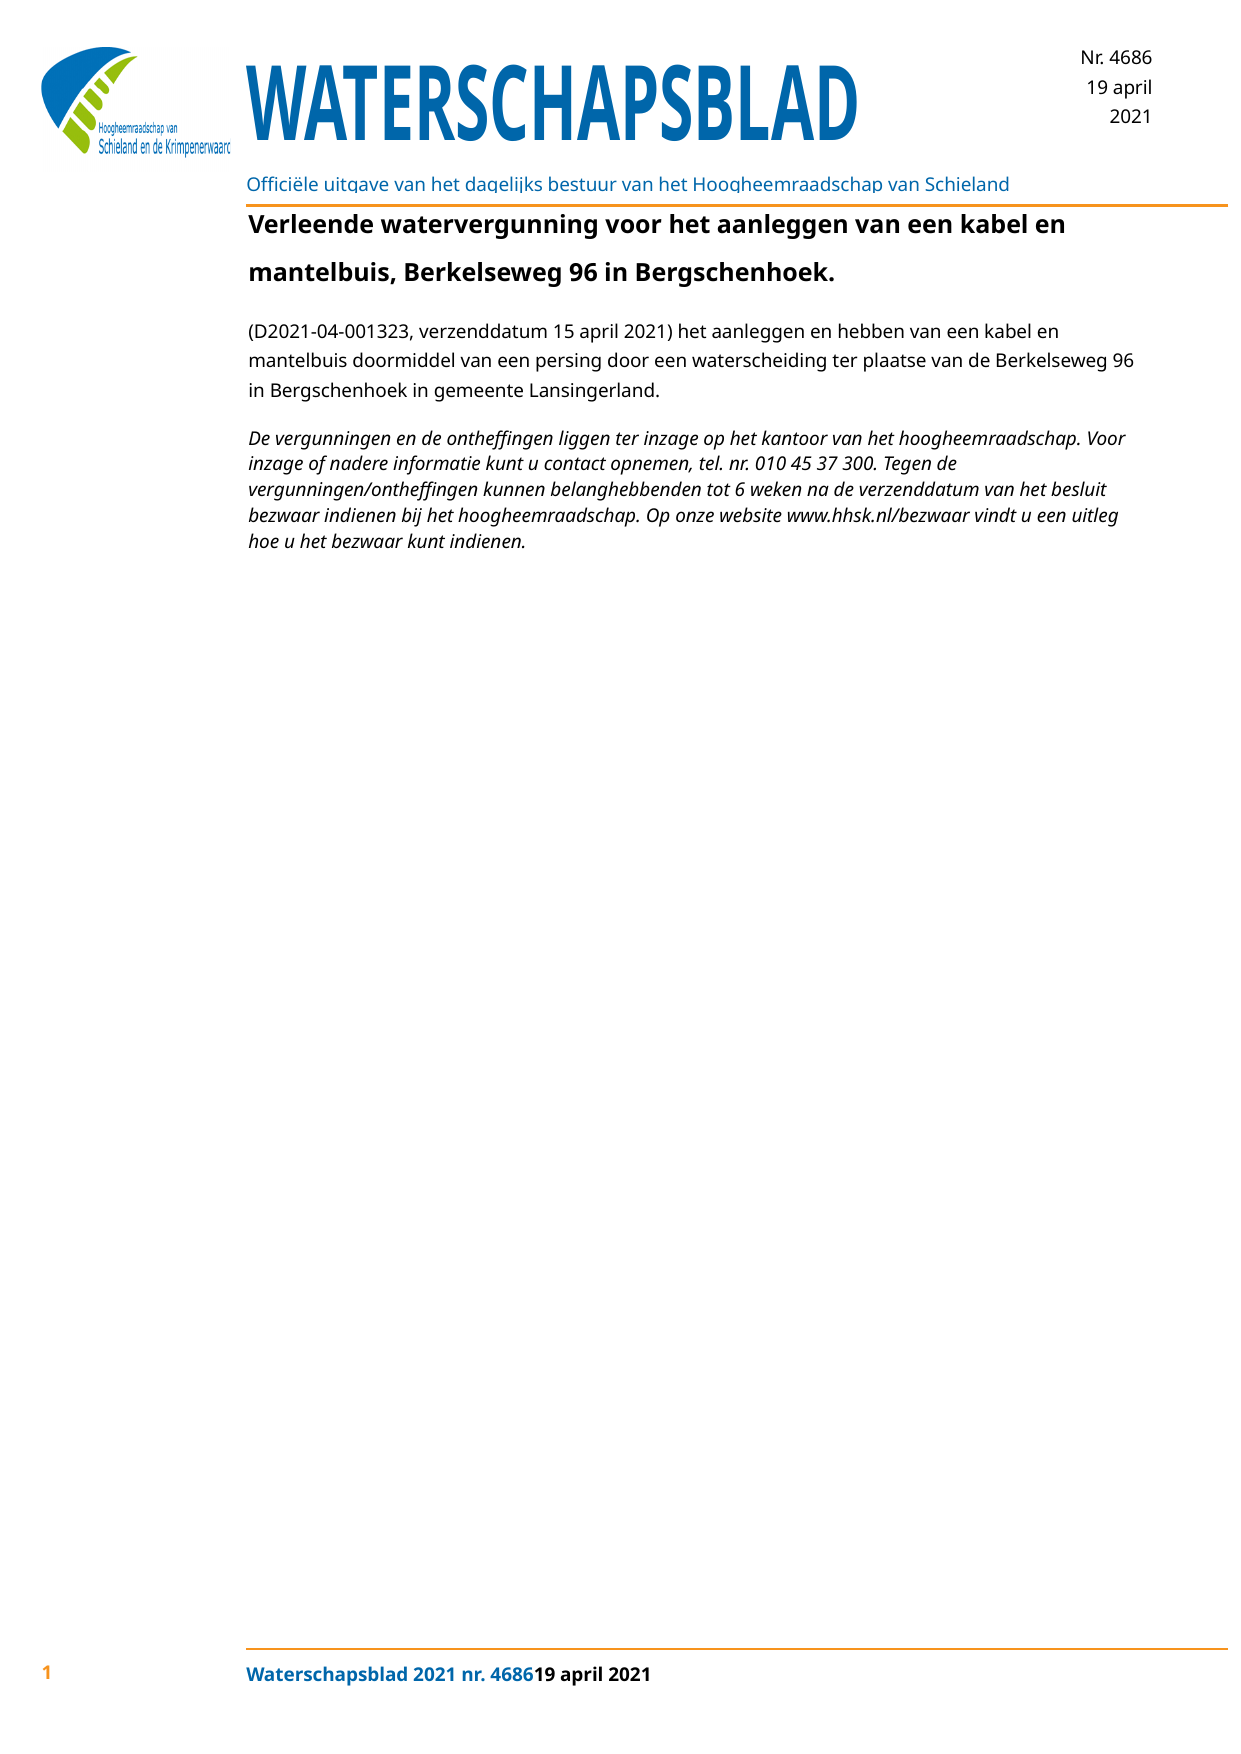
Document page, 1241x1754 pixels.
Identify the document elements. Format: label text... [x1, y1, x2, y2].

picture [41, 47, 231, 172]
text (D2021-04-001323, verzenddatum 15 april 2021) het aanleggen en hebben van een kabel en mantelbuis doormiddel van een persing door een waterscheiding ter plaatse van de Berkelseweg 96 in Bergschenhoek in gemeente Lansingerland. [248, 318, 1152, 403]
text De vergunningen en de ontheffingen liggen ter inzage op het kantoor van het hoogheemraadschap. Voor inzage of nadere informatie kunt u contact opnemen, tel. nr. 010 45 37 300. Tegen de vergunningen/ontheffingen kunnen belanghebbenden tot 6 weken na de verzenddatum van het besluit bezwaar indienen bij het hoogheemraadschap. Op onze website www.hhsk.nl/bezwaar vindt u een uitleg hoe u het bezwaar kunt indienen. [248, 425, 1152, 553]
text Verleende watervergunning voor het aanleggen van een kabel en mantelbuis, Berkelseweg 96 in Bergschenhoek. [248, 207, 1152, 288]
